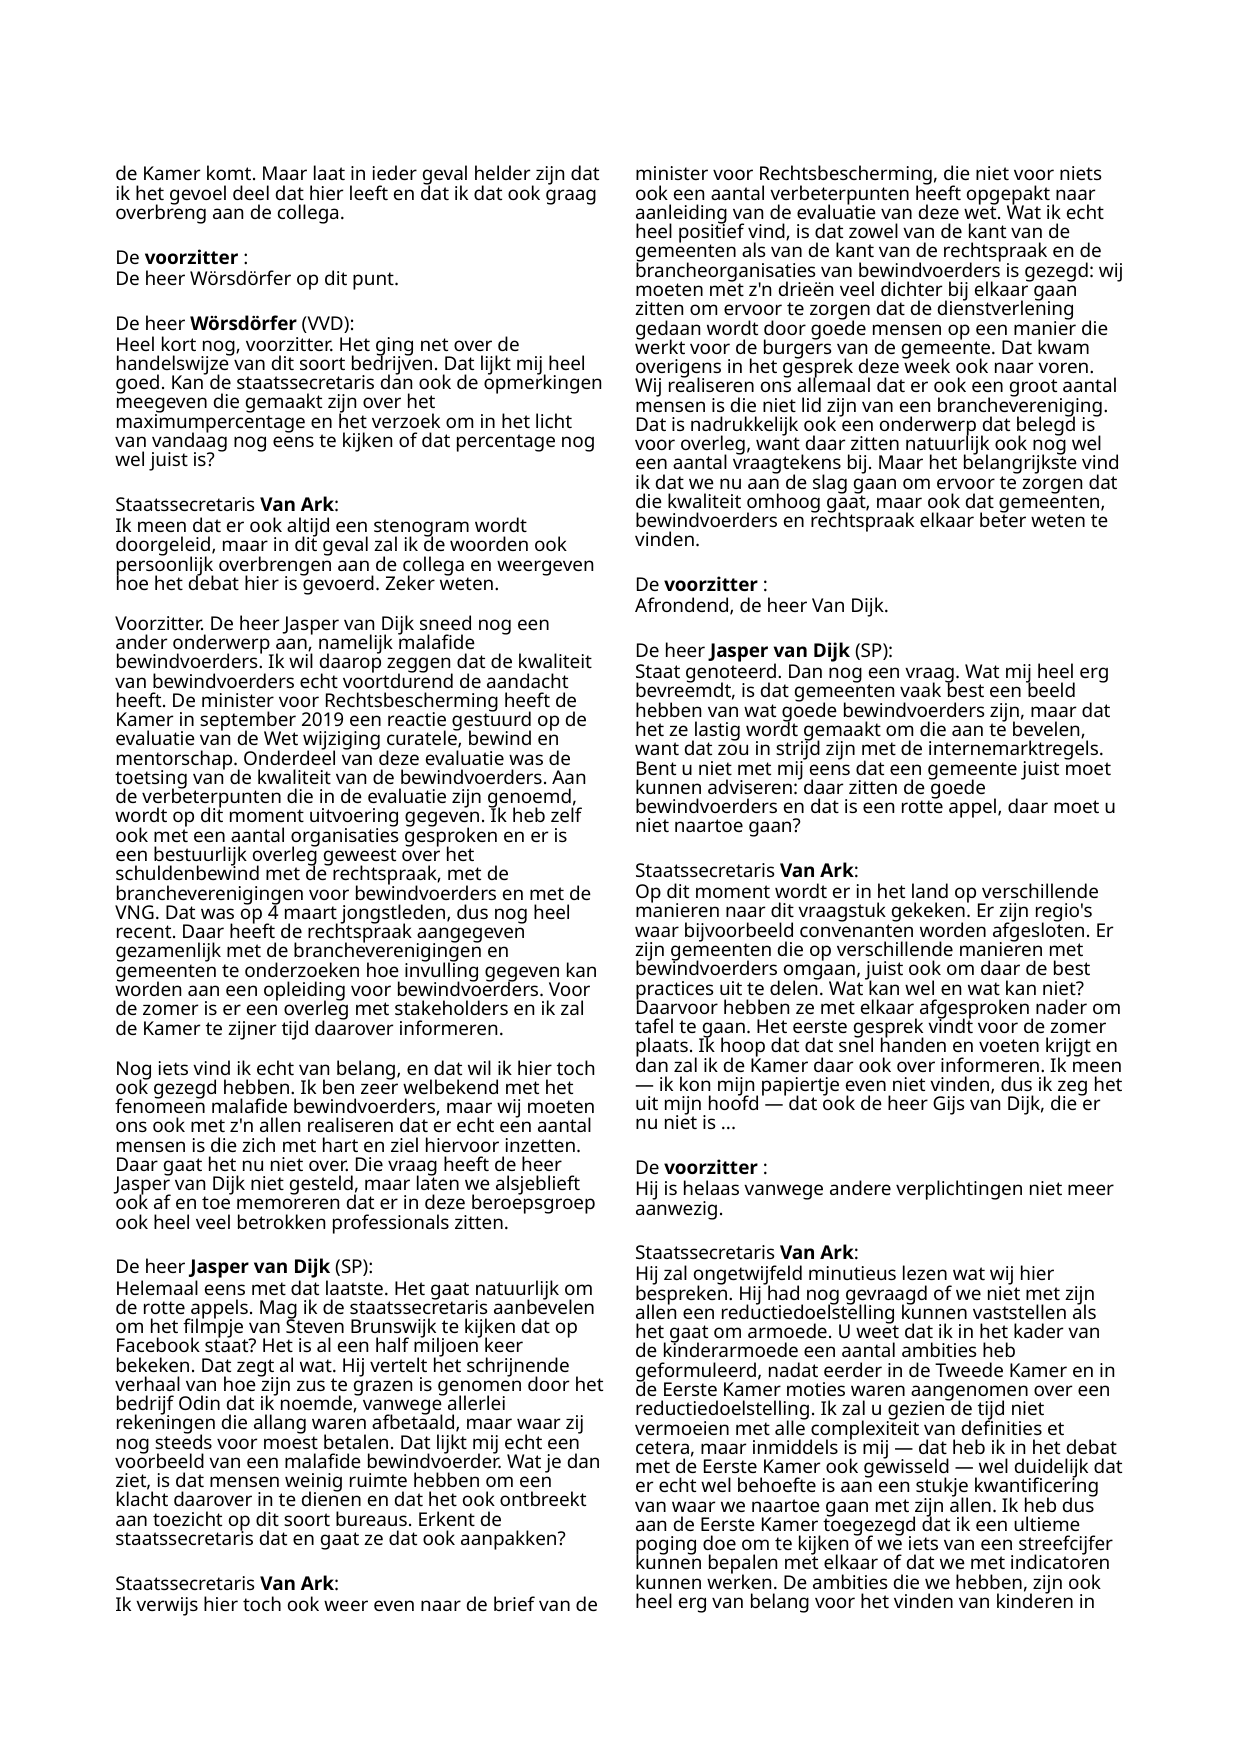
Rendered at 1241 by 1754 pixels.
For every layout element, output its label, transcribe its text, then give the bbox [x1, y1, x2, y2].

text Hij is helaas vanwege andere verplichtingen niet meer aanwezig. [635, 1180, 1125, 1219]
text De voorzitter : [635, 572, 1125, 597]
text Staatssecretaris Van Ark: [635, 857, 1125, 883]
text De voorzitter : [115, 244, 605, 270]
text Helemaal eens met dat laatste. Het gaat natuurlijk om de rotte appels. Mag ik de staatssecretaris aanbevelen om het filmpje van Steven Brunswijk te kijken dat op Facebook staat? Het is al een half miljoen keer bekeken. Dat zegt al wat. Hij vertelt het schrijnende verhaal van hoe zijn zus te grazen is genomen door het bedrijf Odin dat ik noemde, vanwege allerlei rekeningen die allang waren afbetaald, maar waar zij nog steeds voor moest betalen. Dat lijkt mij echt een voorbeeld van een malafide bewindvoerder. Wat je dan ziet, is dat mensen weinig ruimte hebben om een klacht daarover in te dienen en dat het ook ontbreekt aan toezicht op dit soort bureaus. Erkent de staatssecretaris dat en gaat ze dat ook aanpakken? [115, 1279, 605, 1549]
text Staatssecretaris Van Ark: [115, 491, 605, 517]
text De voorzitter : [635, 1154, 1125, 1180]
text Voorzitter. De heer Jasper van Dijk sneed nog een ander onderwerp aan, namelijk malafide bewindvoerders. Ik wil daarop zeggen dat de kwaliteit van bewindvoerders echt voortdurend de aandacht heeft. De minister voor Rechtsbescherming heeft de Kamer in september 2019 een reactie gestuurd op de evaluatie van de Wet wijziging curatele, bewind en mentorschap. Onderdeel van deze evaluatie was de toetsing van de kwaliteit van de bewindvoerders. Aan de verbeterpunten die in de evaluatie zijn genoemd, wordt op dit moment uitvoering gegeven. Ik heb zelf ook met een aantal organisaties gesproken en er is een bestuurlijk overleg geweest over het schuldenbewind met de rechtspraak, met de brancheverenigingen voor bewindvoerders en met de VNG. Dat was op 4 maart jongstleden, dus nog heel recent. Daar heeft de rechtspraak aangegeven gezamenlijk met de brancheverenigingen en gemeenten te onderzoeken hoe invulling gegeven kan worden aan een opleiding voor bewindvoerders. Voor de zomer is er een overleg met stakeholders en ik zal de Kamer te zijner tijd daarover informeren. [115, 615, 605, 1039]
text Op dit moment wordt er in het land op verschillende manieren naar dit vraagstuk gekeken. Er zijn regio's waar bijvoorbeeld convenanten worden afgesloten. Er zijn gemeenten die op verschillende manieren met bewindvoerders omgaan, juist ook om daar de best practices uit te delen. Wat kan wel en wat kan niet? Daarvoor hebben ze met elkaar afgesproken nader om tafel te gaan. Het eerste gesprek vindt voor de zomer plaats. Ik hoop dat dat snel handen en voeten krijgt en dan zal ik de Kamer daar ook over informeren. Ik meen — ik kon mijn papiertje even niet vinden, dus ik zeg het uit mijn hoofd — dat ook de heer Gijs van Dijk, die er nu niet is ... [635, 883, 1125, 1134]
text De heer Wörsdörfer (VVD): [115, 310, 605, 336]
text De heer Jasper van Dijk (SP): [115, 1254, 605, 1279]
text de Kamer komt. Maar laat in ieder geval helder zijn dat ik het gevoel deel dat hier leeft en dat ik dat ook graag overbreng aan de collega. [115, 165, 605, 223]
text De heer Wörsdörfer op dit punt. [115, 270, 605, 289]
text Hij zal ongetwijfeld minutieus lezen wat wij hier bespreken. Hij had nog gevraagd of we niet met zijn allen een reductiedoelstelling kunnen vaststellen als het gaat om armoede. U weet dat ik in het kader van de kinderarmoede een aantal ambities heb geformuleerd, nadat eerder in de Tweede Kamer en in de Eerste Kamer moties waren aangenomen over een reductiedoelstelling. Ik zal u gezien de tijd niet vermoeien met alle complexiteit van definities et cetera, maar inmiddels is mij — dat heb ik in het debat met de Eerste Kamer ook gewisseld — wel duidelijk dat er echt wel behoefte is aan een stukje kwantificering van waar we naartoe gaan met zijn allen. Ik heb dus aan de Eerste Kamer toegezegd dat ik een ultieme poging doe om te kijken of we iets van een streefcijfer kunnen bepalen met elkaar of dat we met indicatoren kunnen werken. De ambities die we hebben, zijn ook heel erg van belang voor het vinden van kinderen in [635, 1265, 1125, 1612]
text Staatssecretaris Van Ark: [635, 1239, 1125, 1265]
text Staatssecretaris Van Ark: [115, 1570, 605, 1596]
text Heel kort nog, voorzitter. Het ging net over de handelswijze van dit soort bedrijven. Dat lijkt mij heel goed. Kan de staatssecretaris dan ook de opmerkingen meegeven die gemaakt zijn over het maximumpercentage en het verzoek om in het licht van vandaag nog eens te kijken of dat percentage nog wel juist is? [115, 336, 605, 470]
text minister voor Rechtsbescherming, die niet voor niets ook een aantal verbeterpunten heeft opgepakt naar aanleiding van de evaluatie van deze wet. Wat ik echt heel positief vind, is dat zowel van de kant van de gemeenten als van de kant van de rechtspraak en de brancheorganisaties van bewindvoerders is gezegd: wij moeten met z'n drieën veel dichter bij elkaar gaan zitten om ervoor te zorgen dat de dienstverlening gedaan wordt door goede mensen op een manier die werkt voor de burgers van de gemeente. Dat kwam overigens in het gesprek deze week ook naar voren. Wij realiseren ons allemaal dat er ook een groot aantal mensen is die niet lid zijn van een branchevereniging. Dat is nadrukkelijk ook een onderwerp dat belegd is voor overleg, want daar zitten natuurlijk ook nog wel een aantal vraagtekens bij. Maar het belangrijkste vind ik dat we nu aan de slag gaan om ervoor te zorgen dat die kwaliteit omhoog gaat, maar ook dat gemeenten, bewindvoerders en rechtspraak elkaar beter weten te vinden. [635, 165, 1125, 551]
text Afrondend, de heer Van Dijk. [635, 597, 1125, 617]
text Nog iets vind ik echt van belang, en dat wil ik hier toch ook gezegd hebben. Ik ben zeer welbekend met het fenomeen malafide bewindvoerders, maar wij moeten ons ook met z'n allen realiseren dat er echt een aantal mensen is die zich met hart en ziel hiervoor inzetten. Daar gaat het nu niet over. Die vraag heeft de heer Jasper van Dijk niet gesteld, maar laten we alsjeblieft ook af en toe memoreren dat er in deze beroepsgroep ook heel veel betrokken professionals zitten. [115, 1059, 605, 1233]
text Staat genoteerd. Dan nog een vraag. Wat mij heel erg bevreemdt, is dat gemeenten vaak best een beeld hebben van wat goede bewindvoerders zijn, maar dat het ze lastig wordt gemaakt om die aan te bevelen, want dat zou in strijd zijn met de internemarktregels. Bent u niet met mij eens dat een gemeente juist moet kunnen adviseren: daar zitten de goede bewindvoerders en dat is een rotte appel, daar moet u niet naartoe gaan? [635, 663, 1125, 837]
text De heer Jasper van Dijk (SP): [635, 637, 1125, 663]
text Ik verwijs hier toch ook weer even naar de brief van de [115, 1596, 605, 1615]
text Ik meen dat er ook altijd een stenogram wordt doorgeleid, maar in dit geval zal ik de woorden ook persoonlijk overbrengen aan de collega en weergeven hoe het debat hier is gevoerd. Zeker weten. [115, 517, 605, 594]
